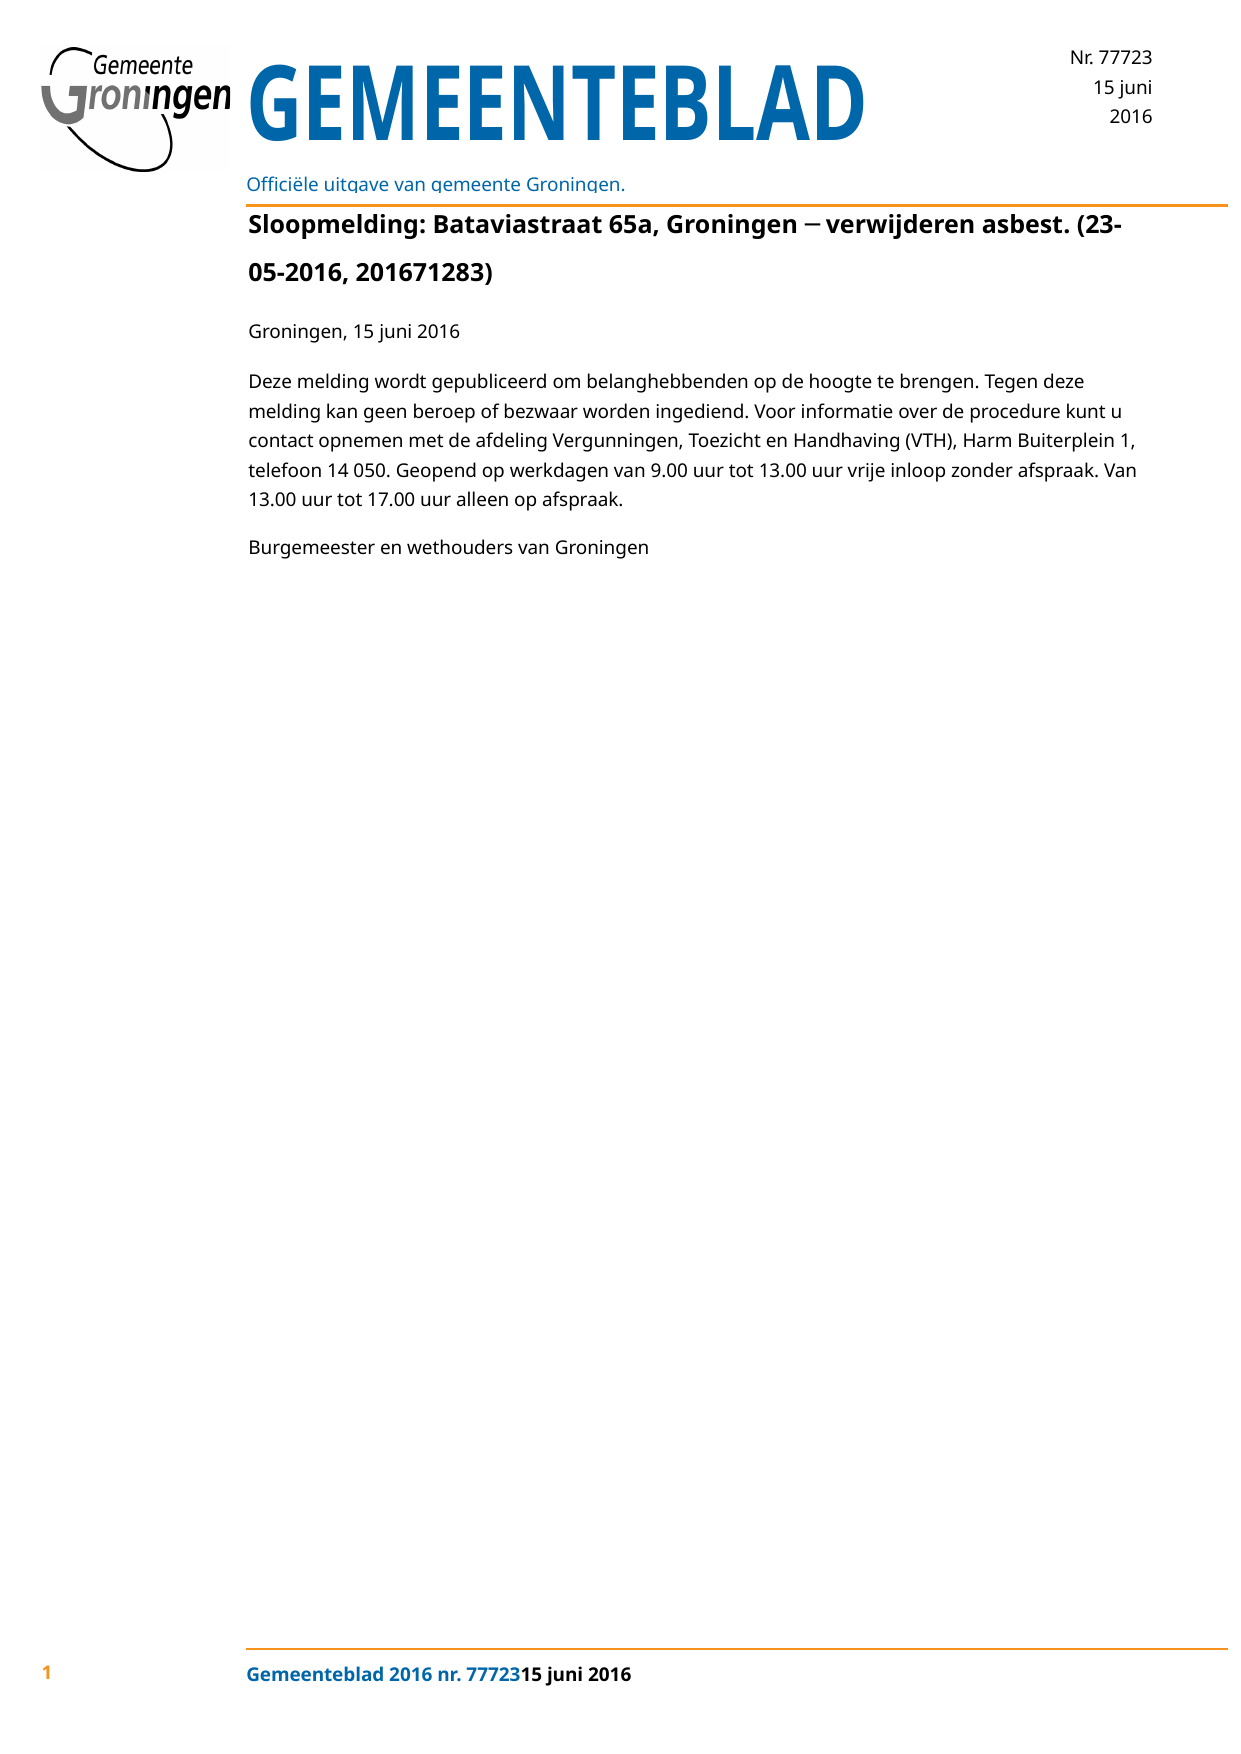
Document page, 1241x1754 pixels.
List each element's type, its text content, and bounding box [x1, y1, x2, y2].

text Deze melding wordt gepubliceerd om belanghebbenden op de hoogte te brengen. Tegen deze melding kan geen beroep of bezwaar worden ingediend. Voor informatie over de procedure kunt u contact opnemen met de afdeling Vergunningen, Toezicht en Handhaving (VTH), Harm Buiterplein 1, telefoon 14 050. Geopend op werkdagen van 9.00 uur tot 13.00 uur vrije inloop zonder afspraak. Van 13.00 uur tot 17.00 uur alleen op afspraak. [248, 368, 1152, 512]
text Groningen, 15 juni 2016 [248, 318, 1152, 344]
text Burgemeester en wethouders van Groningen [248, 534, 1152, 560]
text Sloopmelding: Bataviastraat 65a, Groningen ─ verwijderen asbest. (23-05-2016, 201671283) [248, 207, 1152, 288]
picture [41, 47, 231, 172]
